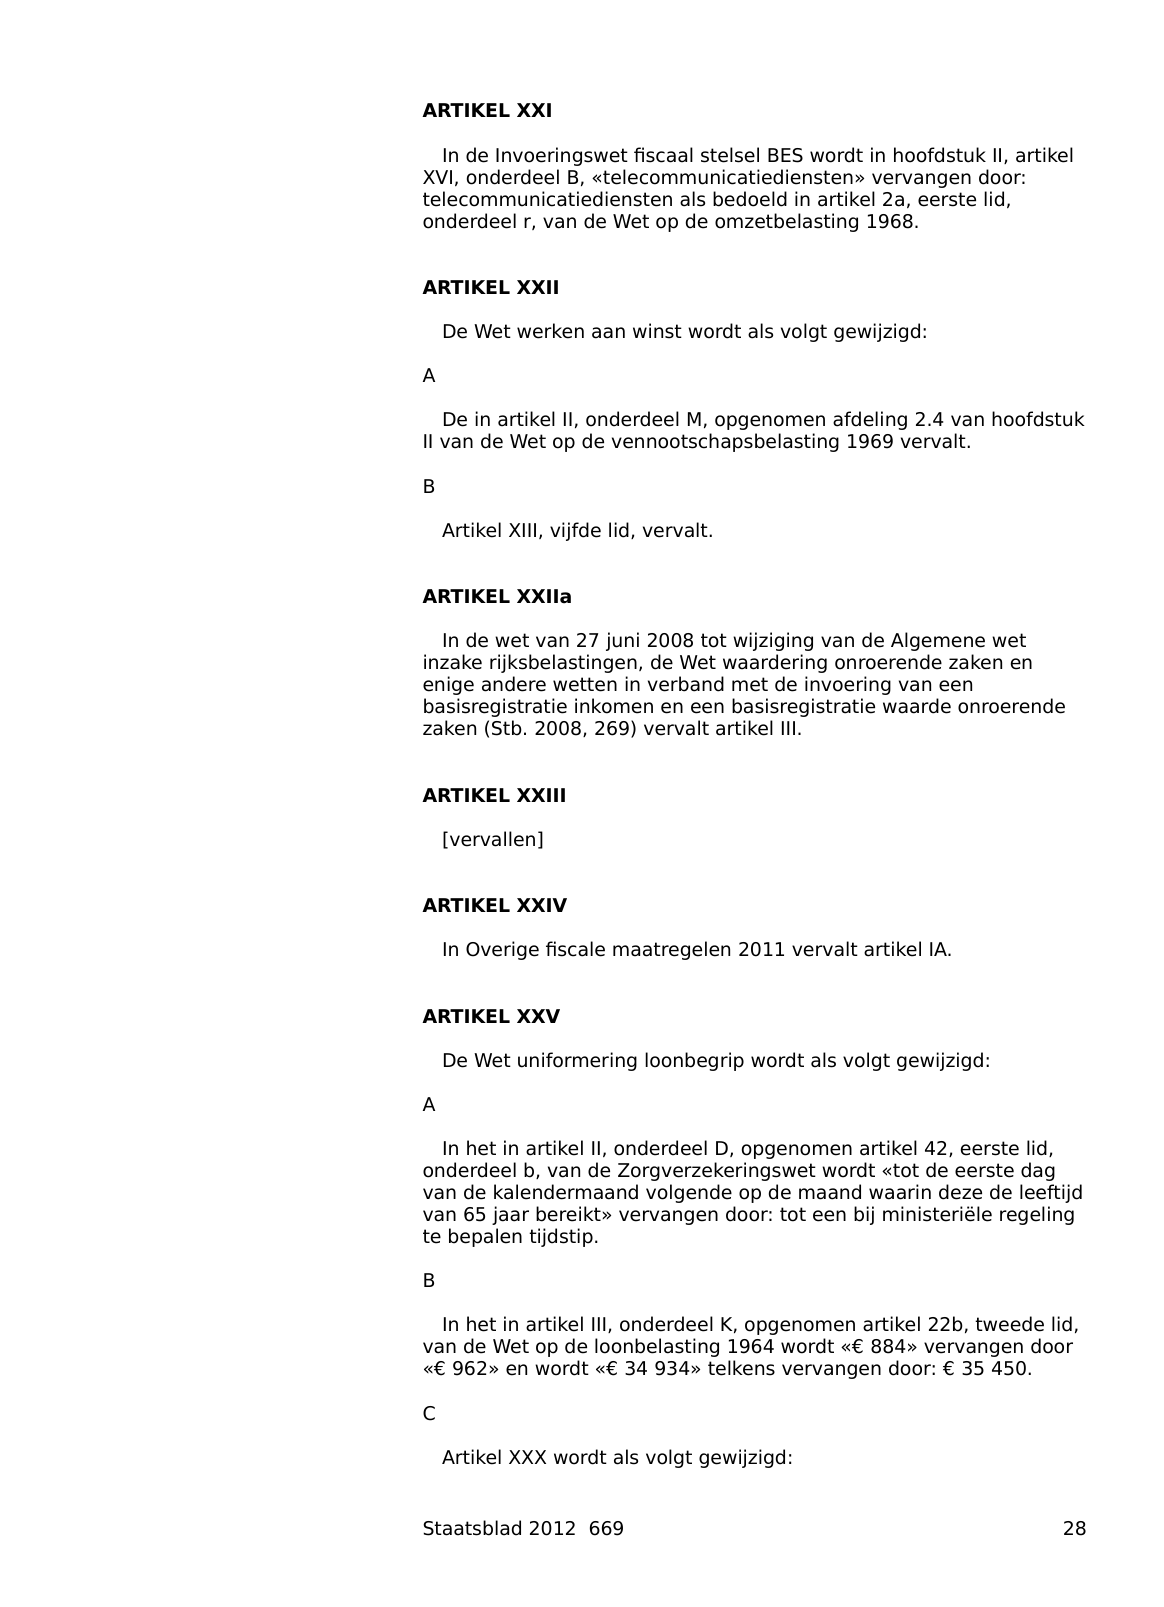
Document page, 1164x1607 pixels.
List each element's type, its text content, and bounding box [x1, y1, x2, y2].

text In het in artikel II, onderdeel D, opgenomen artikel 42, eerste lid, onderdeel b, van de Zorgverzekeringswet wordt «tot de eerste dag van de kalendermaand volgende op de maand waarin deze de leeftijd van 65 jaar bereikt» vervangen door: tot een bij ministeriële regeling te bepalen tijdstip. [422, 1138, 1087, 1248]
text A [422, 365, 1087, 387]
text A [422, 1094, 1087, 1116]
text De Wet werken aan winst wordt als volgt gewijzigd: [422, 321, 1087, 343]
text De in artikel II, onderdeel M, opgenomen afdeling 2.4 van hoofdstuk II van de Wet op de vennootschapsbelasting 1969 vervalt. [422, 409, 1087, 453]
text In het in artikel III, onderdeel K, opgenomen artikel 22b, tweede lid, van de Wet op de loonbelasting 1964 wordt «€ 884» vervangen door «€ 962» en wordt «€ 34 934» telkens vervangen door: € 35 450. [422, 1314, 1087, 1380]
subtitle ARTIKEL XXV [422, 1006, 1087, 1027]
subtitle ARTIKEL XXIV [422, 895, 1087, 917]
text In de wet van 27 juni 2008 tot wijziging van de Algemene wet inzake rijksbelastingen, de Wet waardering onroerende zaken en enige andere wetten in verband met de invoering van een basisregistratie inkomen en een basisregistratie waarde onroerende zaken (Stb. 2008, 269) vervalt artikel III. [422, 630, 1087, 740]
text C [422, 1402, 1087, 1424]
text De Wet uniformering loonbegrip wordt als volgt gewijzigd: [422, 1050, 1087, 1072]
text In de Invoeringswet fiscaal stelsel BES wordt in hoofdstuk II, artikel XVI, onderdeel B, «telecommunicatiediensten» vervangen door: telecommunicatiediensten als bedoeld in artikel 2a, eerste lid, onderdeel r, van de Wet op de omzetbelasting 1968. [422, 144, 1087, 232]
subtitle ARTIKEL XXIII [422, 784, 1087, 806]
text B [422, 1270, 1087, 1292]
text B [422, 476, 1087, 497]
subtitle ARTIKEL XXIIa [422, 586, 1087, 608]
text [vervallen] [422, 829, 1087, 851]
text Artikel XIII, vijfde lid, vervalt. [422, 520, 1087, 542]
text In Overige fiscale maatregelen 2011 vervalt artikel IA. [422, 939, 1087, 961]
subtitle ARTIKEL XXII [422, 277, 1087, 299]
text Artikel XXX wordt als volgt gewijzigd: [422, 1447, 1087, 1468]
subtitle ARTIKEL XXI [422, 100, 1087, 122]
